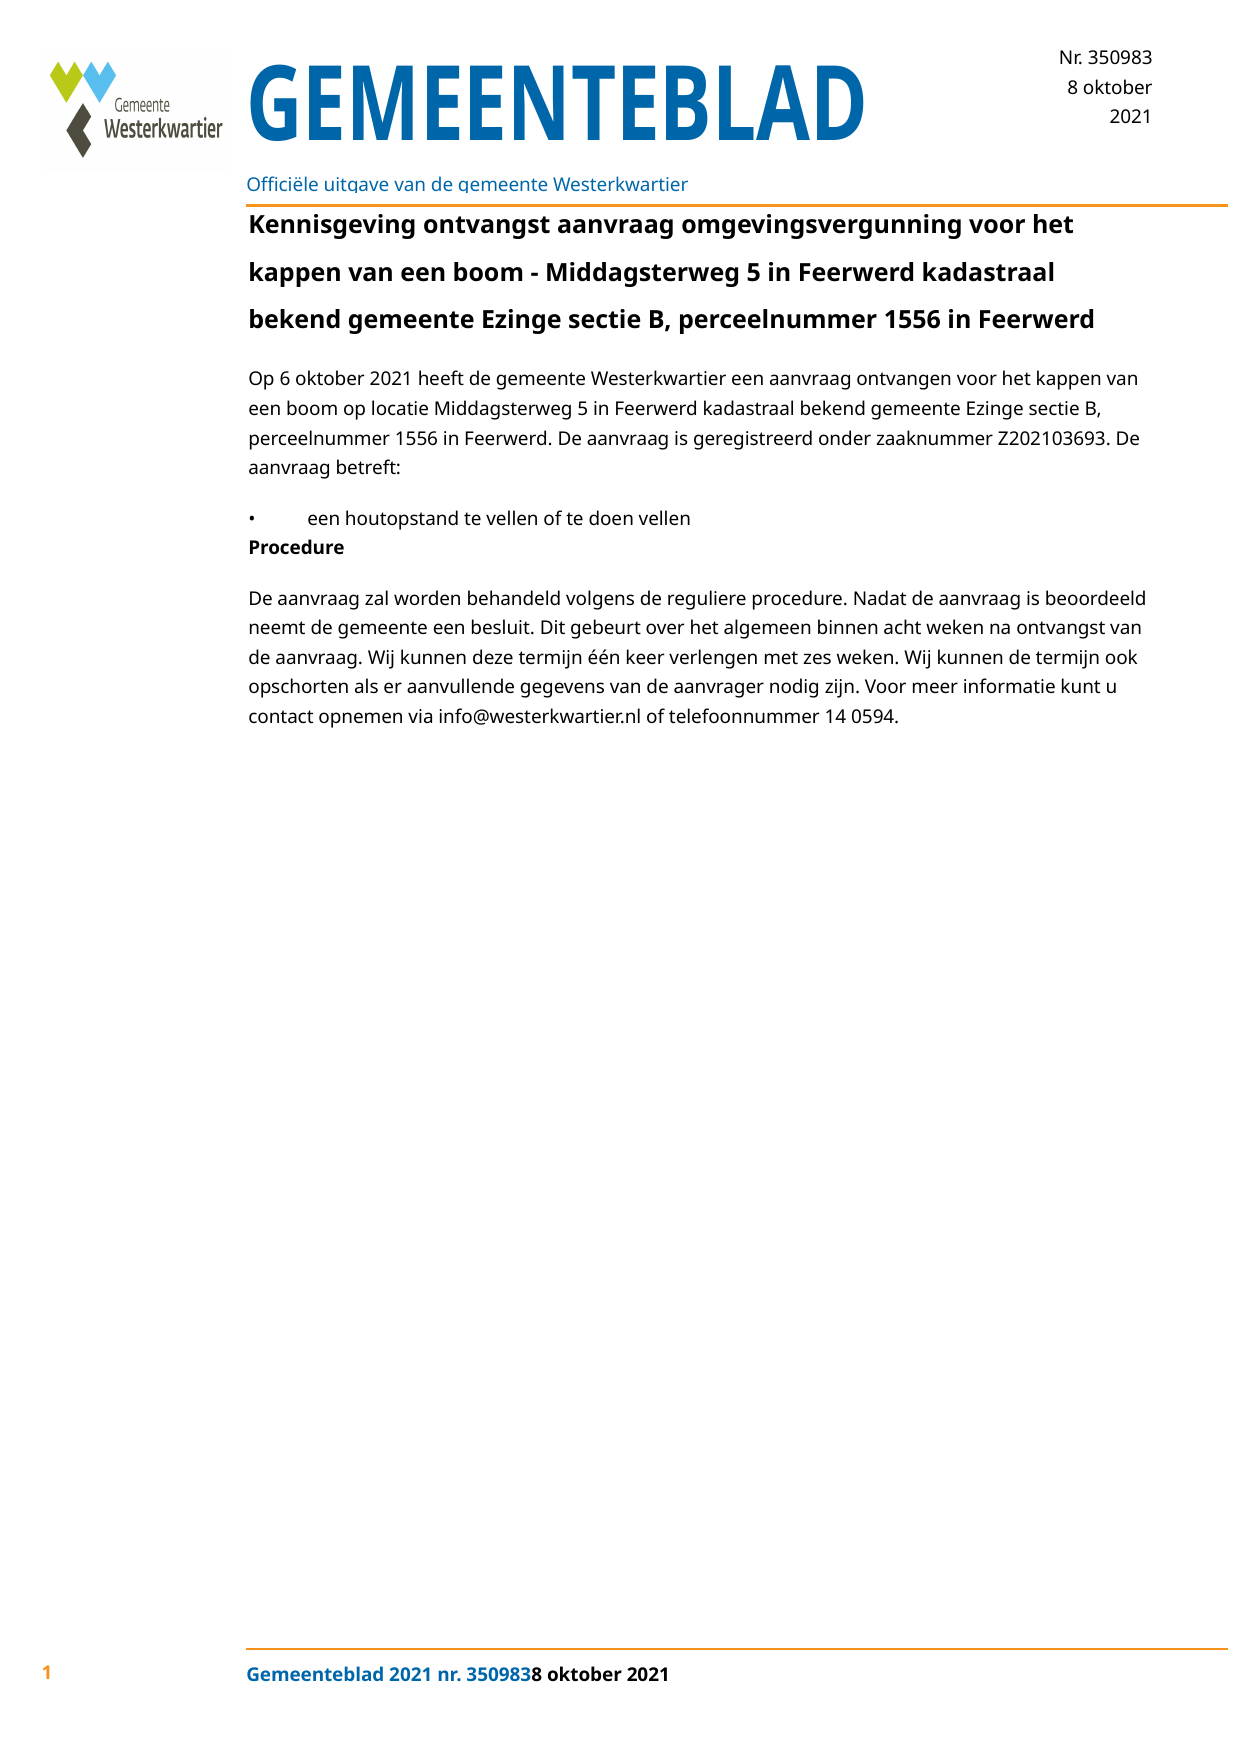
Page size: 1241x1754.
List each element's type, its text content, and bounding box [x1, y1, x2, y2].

list een houtopstand te vellen of te doen vellen [248, 505, 1152, 530]
text De aanvraag zal worden behandeld volgens de reguliere procedure. Nadat de aanvraag is beoordeeld neemt de gemeente een besluit. Dit gebeurt over het algemeen binnen acht weken na ontvangst van de aanvraag. Wij kunnen deze termijn één keer verlengen met zes weken. Wij kunnen de termijn ook opschorten als er aanvullende gegevens van de aanvrager nodig zijn. Voor meer informatie kunt u contact opnemen via info@westerkwartier.nl of telefoonnummer 14 0594. [248, 585, 1152, 729]
text Procedure [248, 534, 1152, 560]
text Op 6 oktober 2021 heeft de gemeente Westerkwartier een aanvraag ontvangen voor het kappen van een boom op locatie Middagsterweg 5 in Feerwerd kadastraal bekend gemeente Ezinge sectie B, perceelnummer 1556 in Feerwerd. De aanvraag is geregistreerd onder zaaknummer Z202103693. De aanvraag betreft: [248, 366, 1152, 480]
text Kennisgeving ontvangst aanvraag omgevingsvergunning voor het kappen van een boom - Middagsterweg 5 in Feerwerd kadastraal bekend gemeente Ezinge sectie B, perceelnummer 1556 in Feerwerd [248, 207, 1152, 336]
picture [41, 47, 231, 172]
